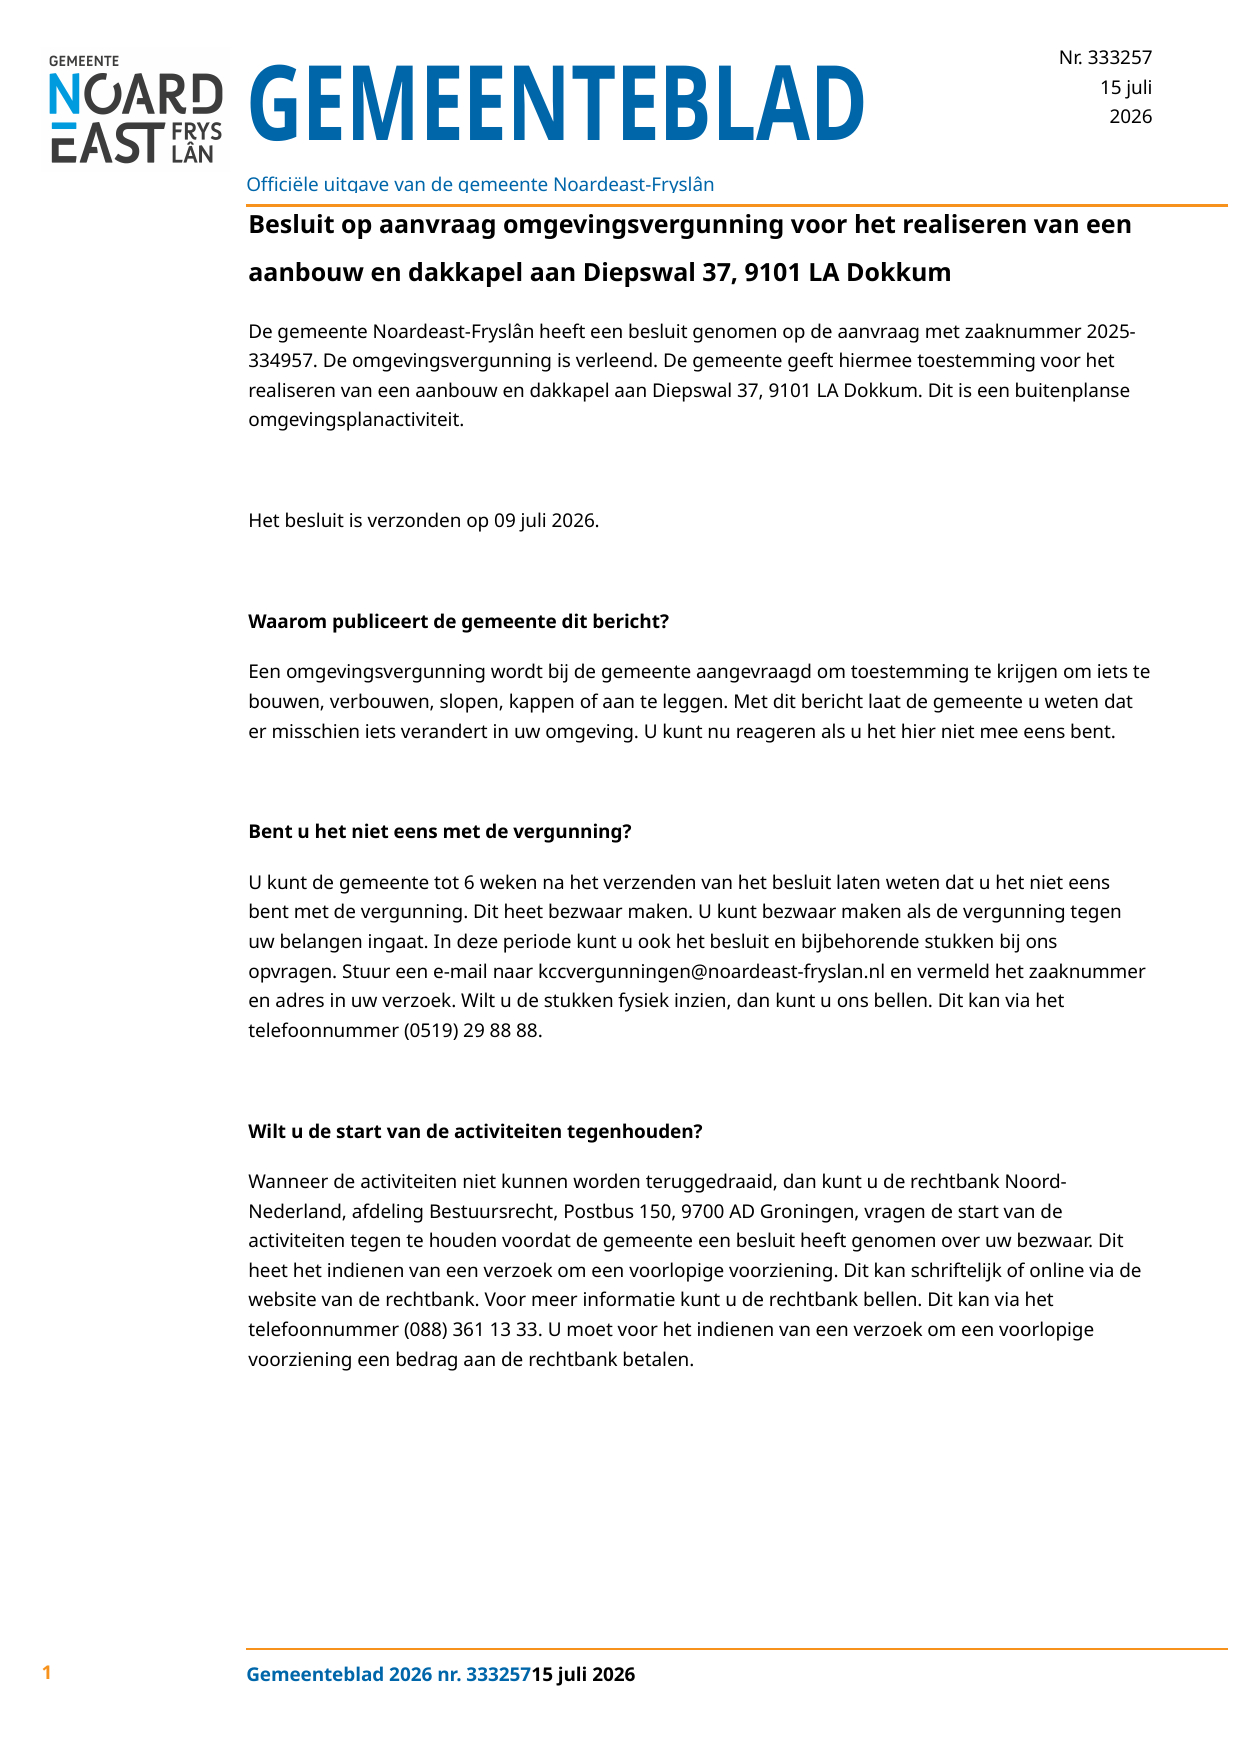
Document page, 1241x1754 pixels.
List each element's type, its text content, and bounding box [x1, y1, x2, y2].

text Een omgevingsvergunning wordt bij de gemeente aangevraagd om toestemming te krijgen om iets te bouwen, verbouwen, slopen, kappen of aan te leggen. Met dit bericht laat de gemeente u weten dat er misschien iets verandert in uw omgeving. U kunt nu reageren als u het hier niet mee eens bent. [248, 659, 1152, 744]
text Besluit op aanvraag omgevingsvergunning voor het realiseren van een aanbouw en dakkapel aan Diepswal 37, 9101 LA Dokkum [248, 207, 1152, 288]
text De gemeente Noardeast-Fryslân heeft een besluit genomen op de aanvraag met zaaknummer 2025-334957. De omgevingsvergunning is verleend. De gemeente geeft hiermee toestemming voor het realiseren van een aanbouw en dakkapel aan Diepswal 37, 9101 LA Dokkum. Dit is een buitenplanse omgevingsplanactiviteit. [248, 318, 1152, 432]
text Wilt u de start van de activiteiten tegenhouden? [248, 1118, 1152, 1144]
text Bent u het niet eens met de vergunning? [248, 819, 1152, 844]
text Wanneer de activiteiten niet kunnen worden teruggedraaid, dan kunt u de rechtbank Noord-Nederland, afdeling Bestuursrecht, Postbus 150, 9700 AD Groningen, vragen de start van de activiteiten tegen te houden voordat de gemeente een besluit heeft genomen over uw bezwaar. Dit heet het indienen van een verzoek om een voorlopige voorziening. Dit kan schriftelijk of online via de website van de rechtbank. Voor meer informatie kunt u de rechtbank bellen. Dit kan via het telefoonnummer (088) 361 13 33. U moet voor het indienen van een verzoek om een voorlopige voorziening een bedrag aan de rechtbank betalen. [248, 1168, 1152, 1372]
text U kunt de gemeente tot 6 weken na het verzenden van het besluit laten weten dat u het niet eens bent met de vergunning. Dit heet bezwaar maken. U kunt bezwaar maken als de vergunning tegen uw belangen ingaat. In deze periode kunt u ook het besluit en bijbehorende stukken bij ons opvragen. Stuur een e-mail naar kccvergunningen@noardeast-fryslan.nl en vermeld het zaaknummer en adres in uw verzoek. Wilt u de stukken fysiek inzien, dan kunt u ons bellen. Dit kan via het telefoonnummer (0519) 29 88 88. [248, 869, 1152, 1043]
picture [41, 47, 231, 172]
text Waarom publiceert de gemeente dit bericht? [248, 608, 1152, 634]
text Het besluit is verzonden op 09 juli 2026. [248, 507, 1152, 533]
